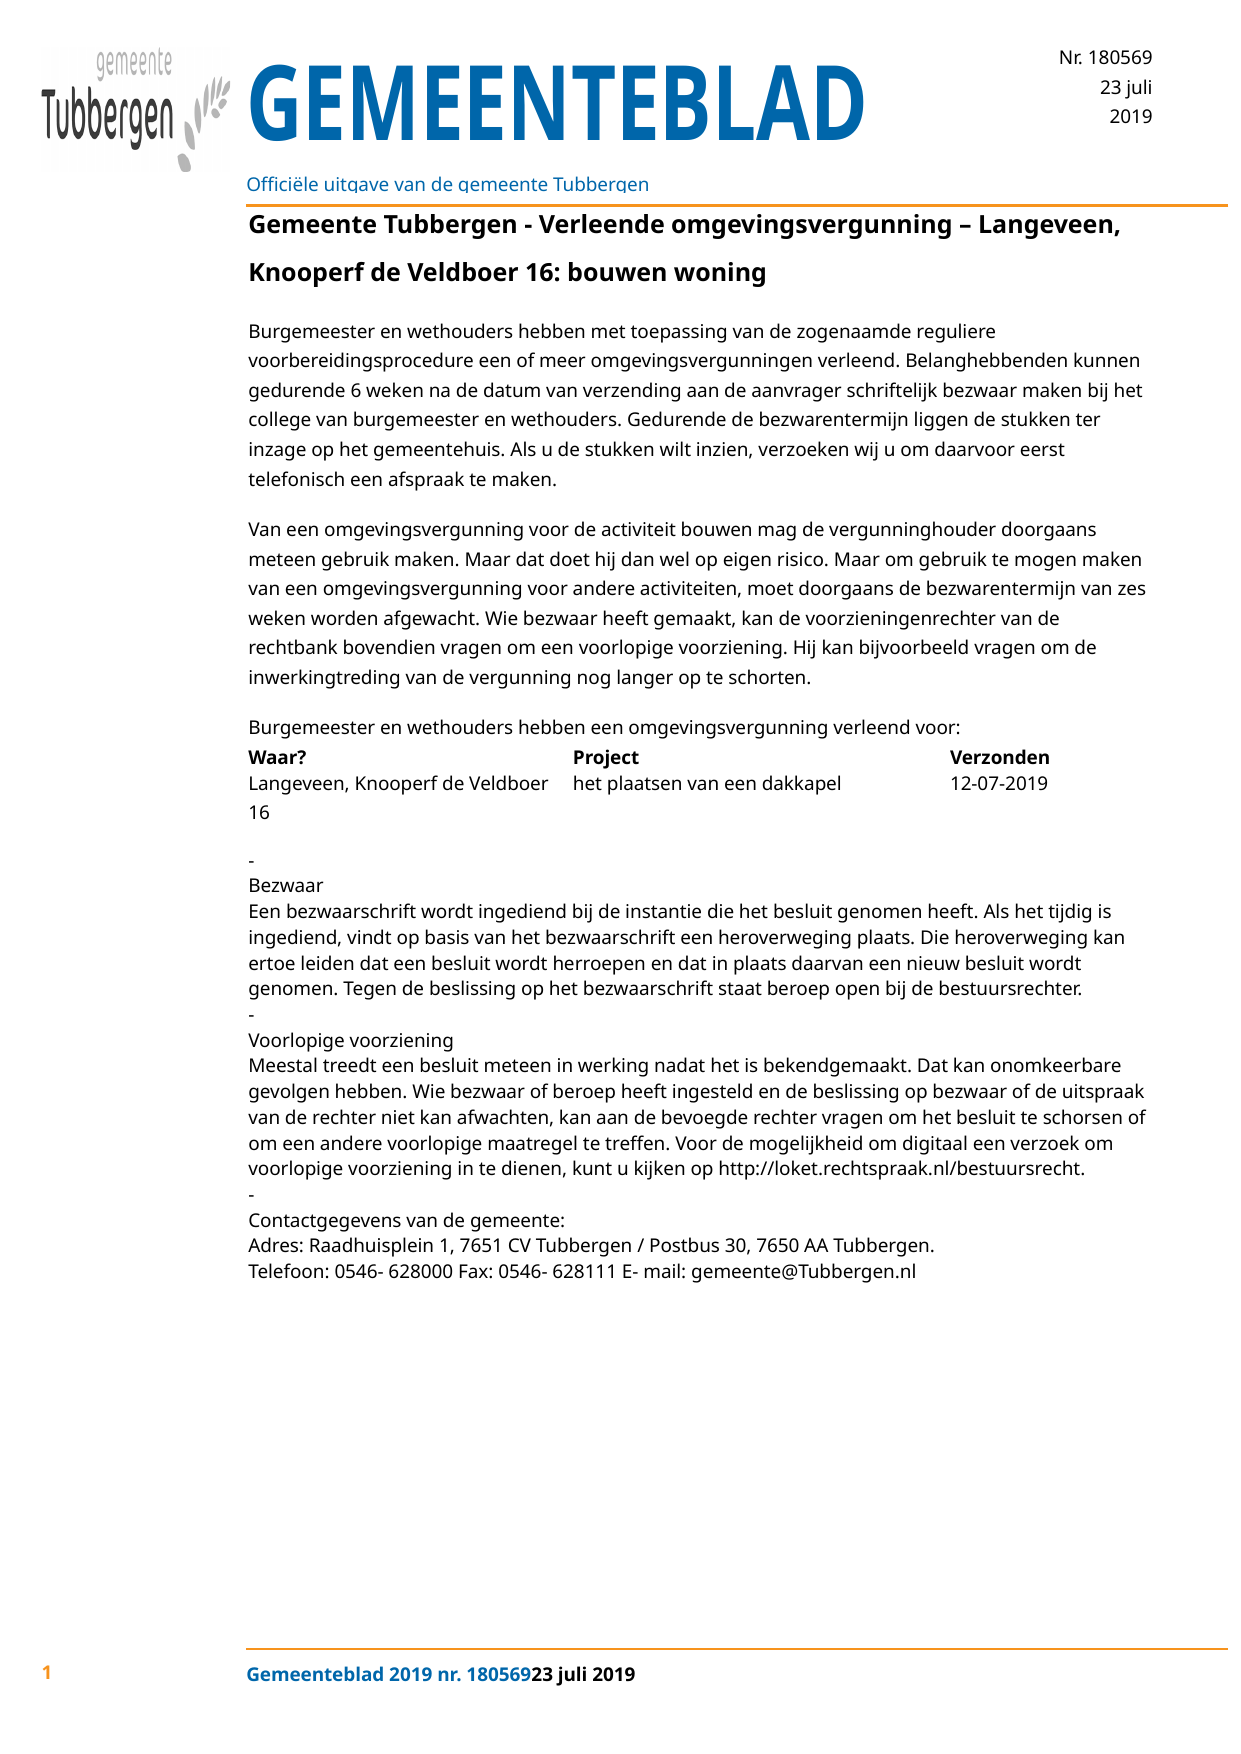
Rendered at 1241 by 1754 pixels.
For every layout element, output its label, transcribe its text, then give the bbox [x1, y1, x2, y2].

text Een bezwaarschrift wordt ingediend bij de instantie die het besluit genomen heeft. Als het tijdig is ingediend, vindt op basis van het bezwaarschrift een heroverweging plaats. Die heroverweging kan ertoe leiden dat een besluit wordt herroepen en dat in plaats daarvan een nieuw besluit wordt genomen. Tegen de beslissing op het bezwaarschrift staat beroep open bij de bestuursrechter. [248, 898, 1152, 1001]
table_header Waar? [248, 744, 573, 770]
picture [41, 47, 231, 172]
text Burgemeester en wethouders hebben met toepassing van de zogenaamde reguliere voorbereidingsprocedure een of meer omgevingsvergunningen verleend. Belanghebbenden kunnen gedurende 6 weken na de datum van verzending aan de aanvrager schriftelijk bezwaar maken bij het college van burgemeester en wethouders. Gedurende de bezwarentermijn liggen de stukken ter inzage op het gemeentehuis. Als u de stukken wilt inzien, verzoeken wij u om daarvoor eerst telefonisch een afspraak te maken. [248, 318, 1152, 492]
text Gemeente Tubbergen - Verleende omgevingsvergunning – Langeveen, Knooperf de Veldboer 16: bouwen woning [248, 207, 1152, 288]
text Meestal treedt een besluit meteen in werking nadat het is bekendgemaakt. Dat kan onomkeerbare gevolgen hebben. Wie bezwaar of beroep heeft ingesteld en de beslissing op bezwaar of de uitspraak van de rechter niet kan afwachten, kan aan de bevoegde rechter vragen om het besluit te schorsen of om een andere voorlopige maatregel te treffen. Voor de mogelijkheid om digitaal een verzoek om voorlopige voorziening in te dienen, kunt u kijken op http://loket.rechtspraak.nl/bestuursrecht. [248, 1053, 1152, 1181]
text Contactgegevens van de gemeente: [248, 1207, 1152, 1233]
text Van een omgevingsvergunning voor de activiteit bouwen mag de vergunninghouder doorgaans meteen gebruik maken. Maar dat doet hij dan wel op eigen risico. Maar om gebruik te mogen maken van een omgevingsvergunning voor andere activiteiten, moet doorgaans de bezwarentermijn van zes weken worden afgewacht. Wie bezwaar heeft gemaakt, kan de voorzieningenrechter van de rechtbank bovendien vragen om een voorlopige voorziening. Hij kan bijvoorbeeld vragen om de inwerkingtreding van de vergunning nog langer op te schorten. [248, 516, 1152, 690]
text Bezwaar [248, 872, 1152, 898]
table_cell 12-07-2019 [950, 770, 1152, 825]
table_header Project [573, 744, 950, 770]
text Adres: Raadhuisplein 1, 7651 CV Tubbergen / Postbus 30, 7650 AA Tubbergen. [248, 1233, 1152, 1258]
text Burgemeester en wethouders hebben een omgevingsvergunning verleend voor: [248, 714, 1152, 740]
text Voorlopige voorziening [248, 1027, 1152, 1053]
text - [248, 847, 1152, 872]
text - [248, 1001, 1152, 1027]
table_cell Langeveen, Knooperf de Veldboer 16 [248, 770, 573, 825]
table_header Verzonden [950, 744, 1152, 770]
table_cell het plaatsen van een dakkapel [573, 770, 950, 825]
text - [248, 1181, 1152, 1207]
text Telefoon: 0546- 628000 Fax: 0546- 628111 E- mail: gemeente@Tubbergen.nl [248, 1258, 1152, 1284]
